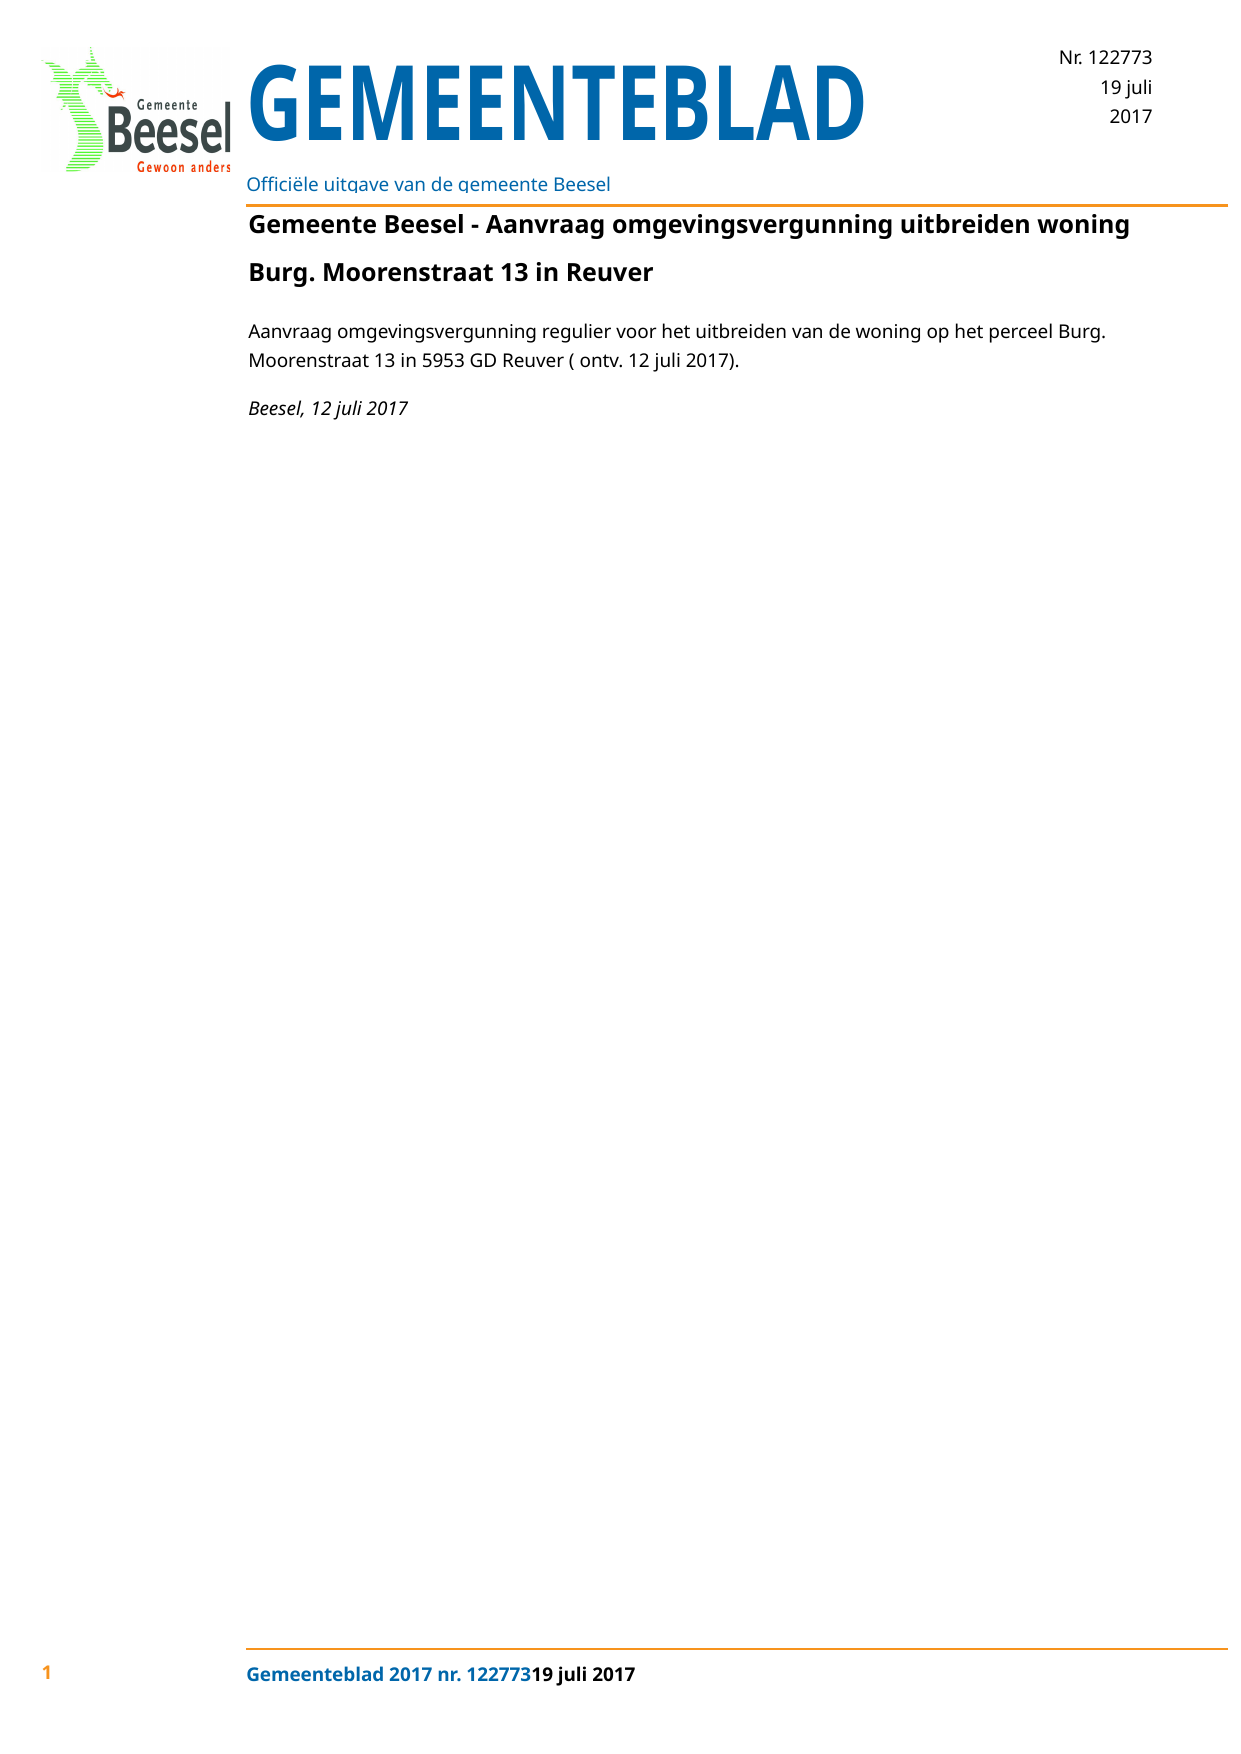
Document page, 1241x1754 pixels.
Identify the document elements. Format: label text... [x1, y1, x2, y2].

text Gemeente Beesel - Aanvraag omgevingsvergunning uitbreiden woning Burg. Moorenstraat 13 in Reuver [248, 207, 1152, 288]
text Beesel, 12 juli 2017 [248, 395, 1152, 421]
text Aanvraag omgevingsvergunning regulier voor het uitbreiden van de woning op het perceel Burg. Moorenstraat 13 in 5953 GD Reuver ( ontv. 12 juli 2017). [248, 318, 1152, 373]
picture [41, 47, 231, 172]
